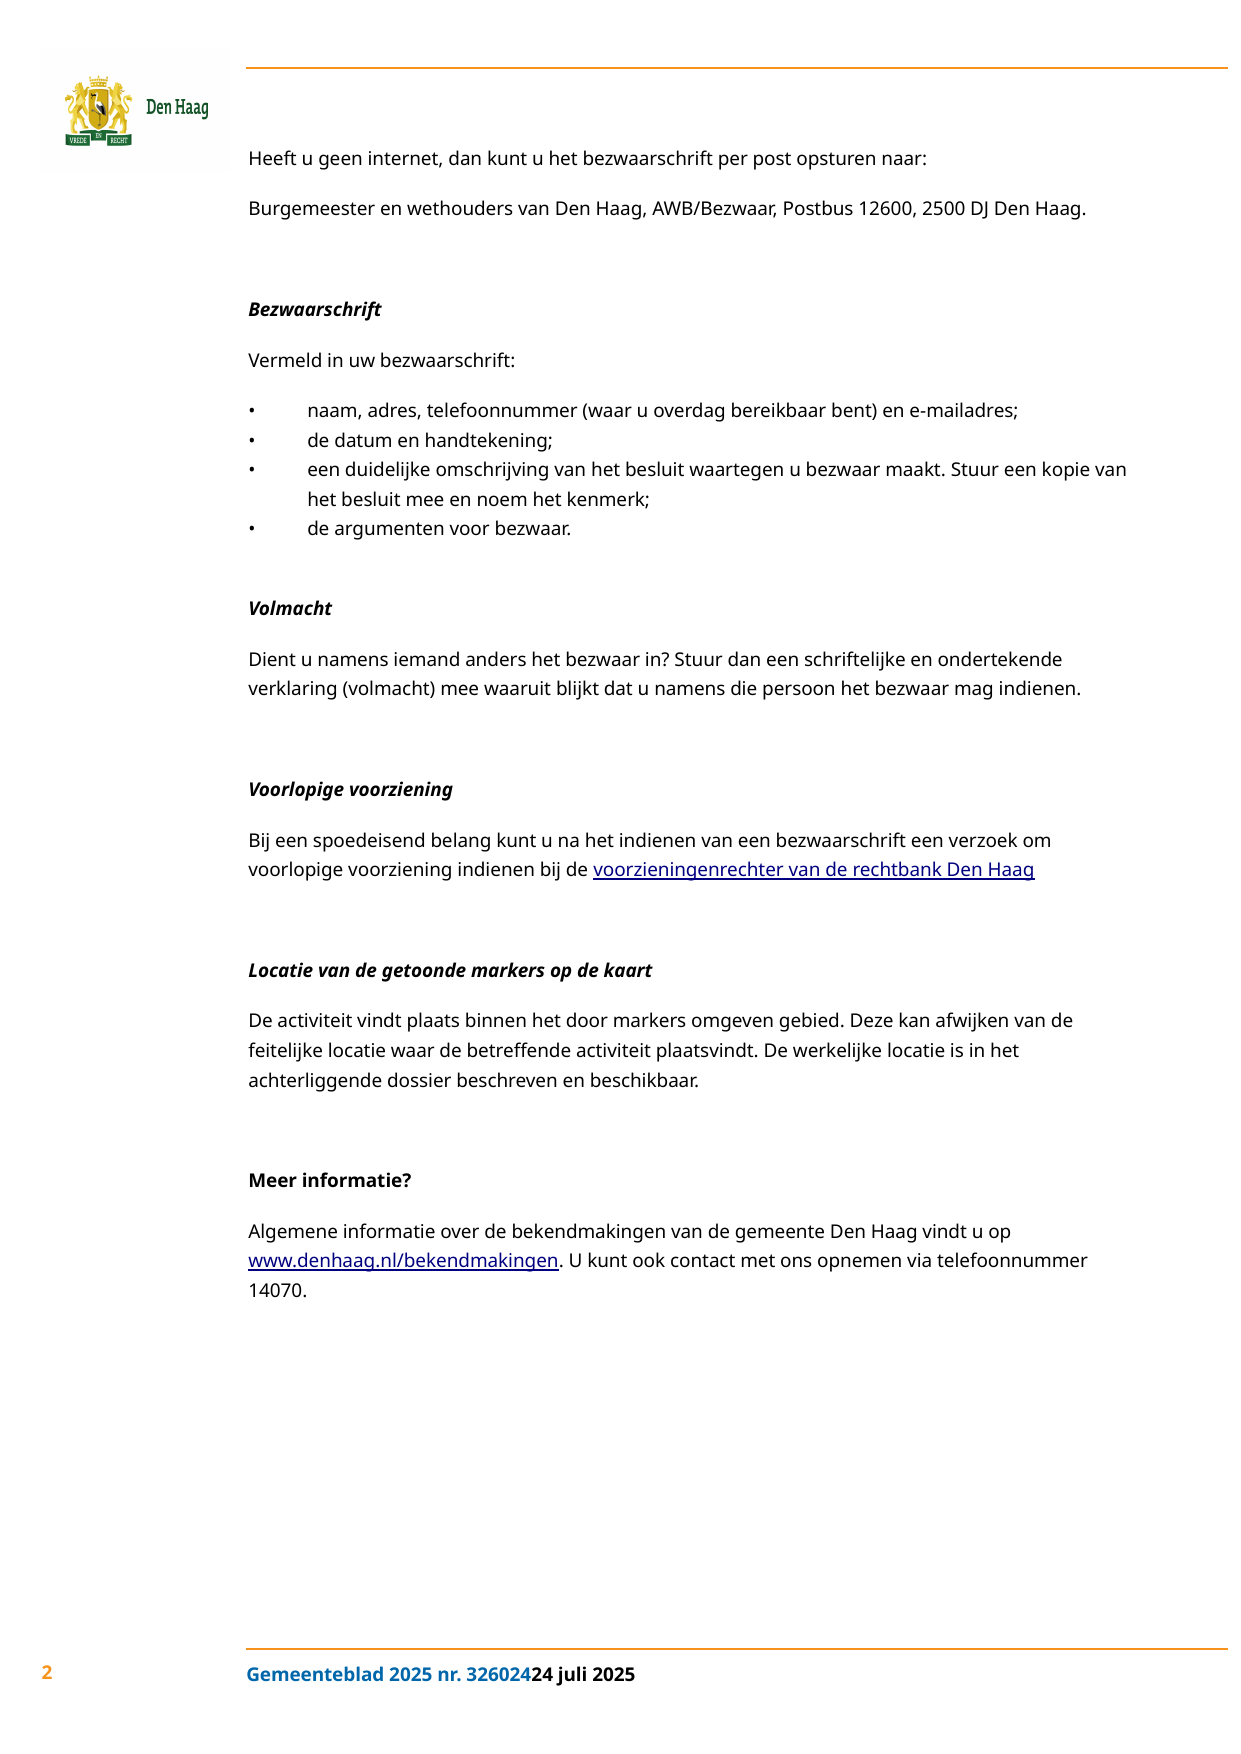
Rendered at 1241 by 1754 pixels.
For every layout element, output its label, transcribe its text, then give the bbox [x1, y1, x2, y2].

list naam, adres, telefoonnummer (waar u overdag bereikbaar bent) en e-mailadres; [248, 397, 1152, 423]
text Locatie van de getoonde markers op de kaart [248, 957, 1152, 983]
text Bezwaarschrift [248, 296, 1152, 322]
list de datum en handtekening; [248, 427, 1152, 453]
text De activiteit vindt plaats binnen het door markers omgeven gebied. Deze kan afwijken van de feitelijke locatie waar de betreffende activiteit plaatsvindt. De werkelijke locatie is in het achterliggende dossier beschreven en beschikbaar. [248, 1008, 1152, 1093]
text Vermeld in uw bezwaarschrift: [248, 347, 1152, 373]
list de argumenten voor bezwaar. [248, 516, 1152, 541]
list een duidelijke omschrijving van het besluit waartegen u bezwaar maakt. Stuur een kopie van het besluit mee en noem het kenmerk; [248, 456, 1152, 512]
text Bij een spoedeisend belang kunt u na het indienen van een bezwaarschrift een verzoek om voorlopige voorziening indienen bij de voorzieningenrechter van de rechtbank Den Haag [248, 827, 1152, 882]
text Burgemeester en wethouders van Den Haag, AWB/Bezwaar, Postbus 12600, 2500 DJ Den Haag. [248, 196, 1152, 221]
picture [41, 47, 231, 172]
text Volmacht [248, 596, 1152, 621]
text Voorlopige voorziening [248, 776, 1152, 802]
text Algemene informatie over de bekendmakingen van de gemeente Den Haag vindt u op www.denhaag.nl/bekendmakingen. U kunt ook contact met ons opnemen via telefoonnummer 14070. [248, 1218, 1152, 1303]
text Heeft u geen internet, dan kunt u het bezwaarschrift per post opsturen naar: [248, 145, 1152, 171]
text Dient u namens iemand anders het bezwaar in? Stuur dan een schriftelijke en ondertekende verklaring (volmacht) mee waaruit blijkt dat u namens die persoon het bezwaar mag indienen. [248, 646, 1152, 701]
text Meer informatie? [248, 1168, 1152, 1193]
